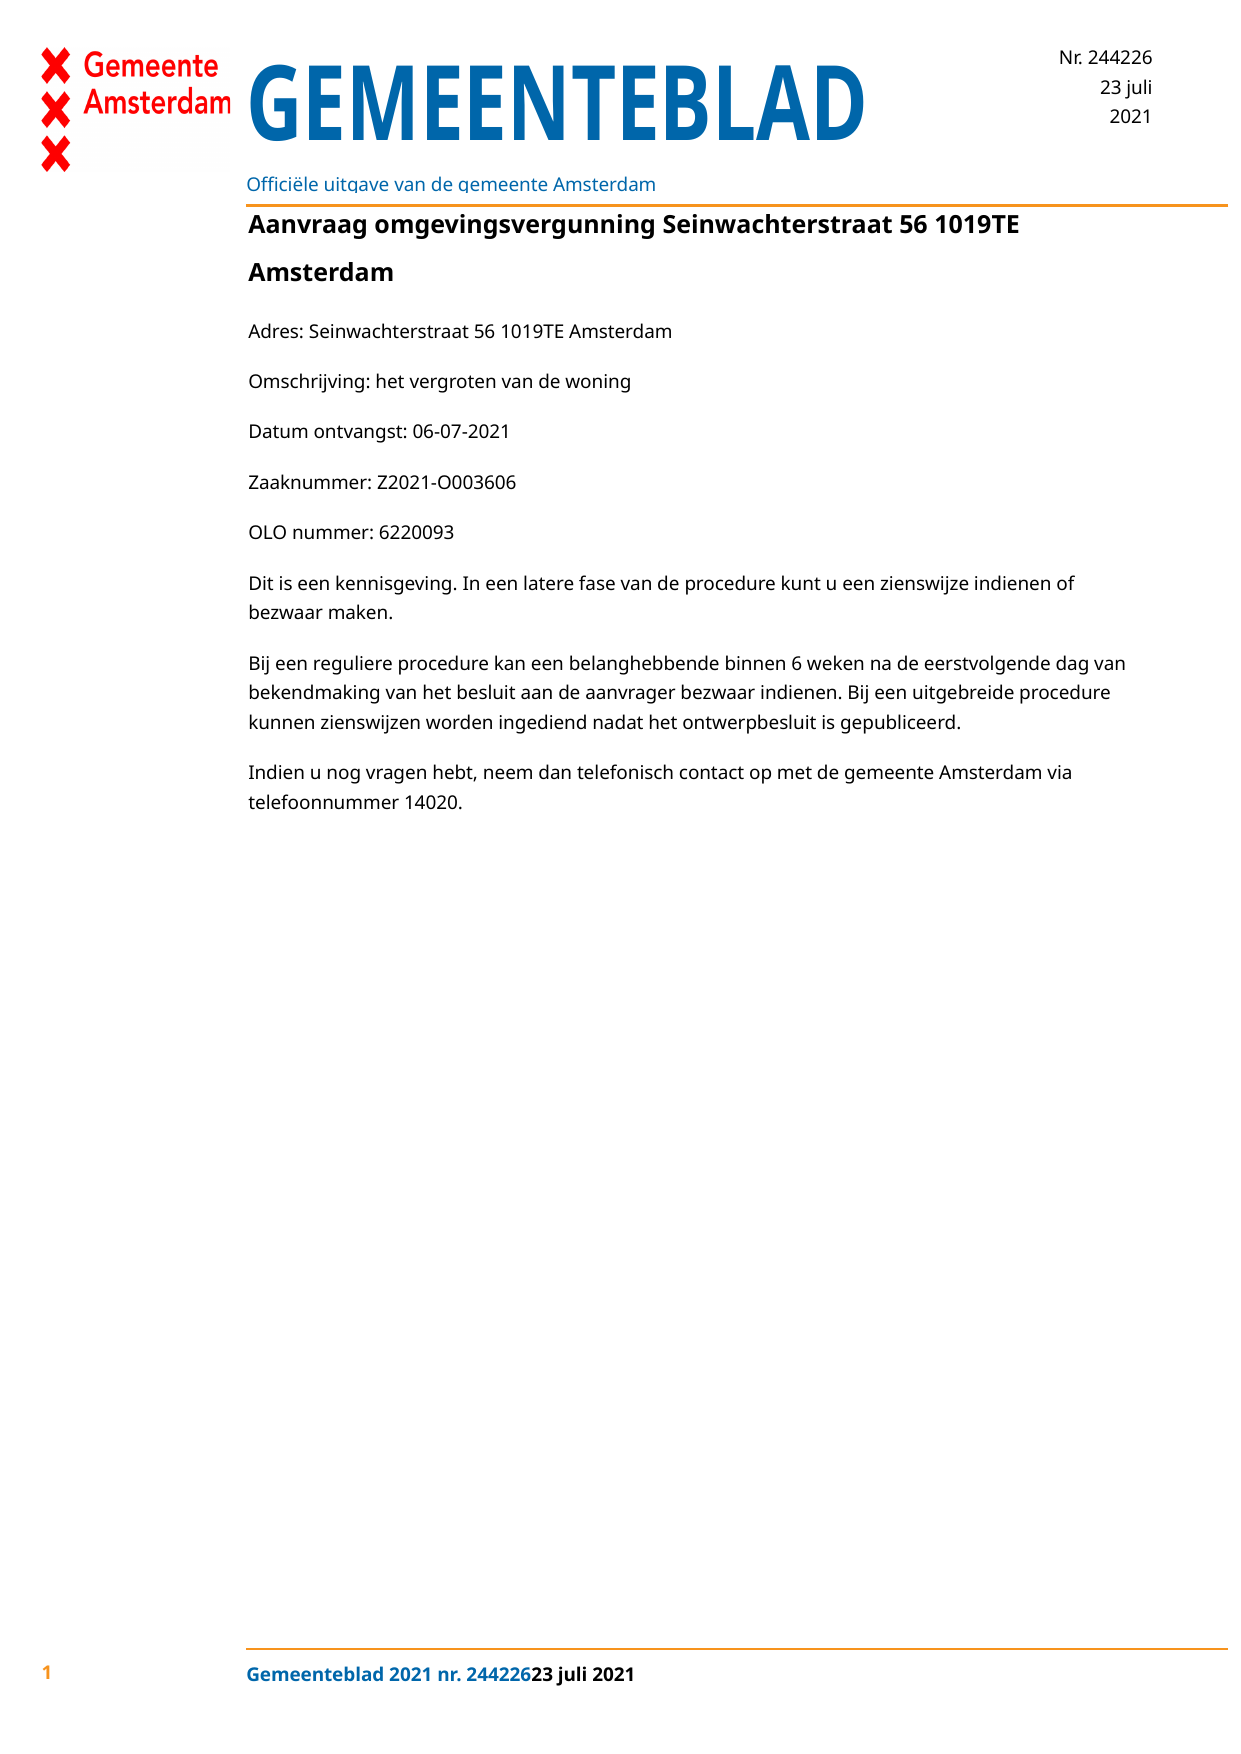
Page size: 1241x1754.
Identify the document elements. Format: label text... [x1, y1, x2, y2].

text Adres: Seinwachterstraat 56 1019TE Amsterdam [248, 318, 1152, 344]
text Dit is een kennisgeving. In een latere fase van de procedure kunt u een zienswijze indienen of bezwaar maken. [248, 570, 1152, 625]
text Datum ontvangst: 06-07-2021 [248, 419, 1152, 444]
text Omschrijving: het vergroten van de woning [248, 368, 1152, 394]
text Zaaknummer: Z2021-O003606 [248, 469, 1152, 495]
text Indien u nog vragen hebt, neem dan telefonisch contact op met de gemeente Amsterdam via telefoonnummer 14020. [248, 759, 1152, 815]
text Bij een reguliere procedure kan een belanghebbende binnen 6 weken na de eerstvolgende dag van bekendmaking van het besluit aan de aanvrager bezwaar indienen. Bij een uitgebreide procedure kunnen zienswijzen worden ingediend nadat het ontwerpbesluit is gepubliceerd. [248, 650, 1152, 735]
text Aanvraag omgevingsvergunning Seinwachterstraat 56 1019TE Amsterdam [248, 207, 1152, 288]
picture [41, 47, 231, 172]
text OLO nummer: 6220093 [248, 519, 1152, 545]
